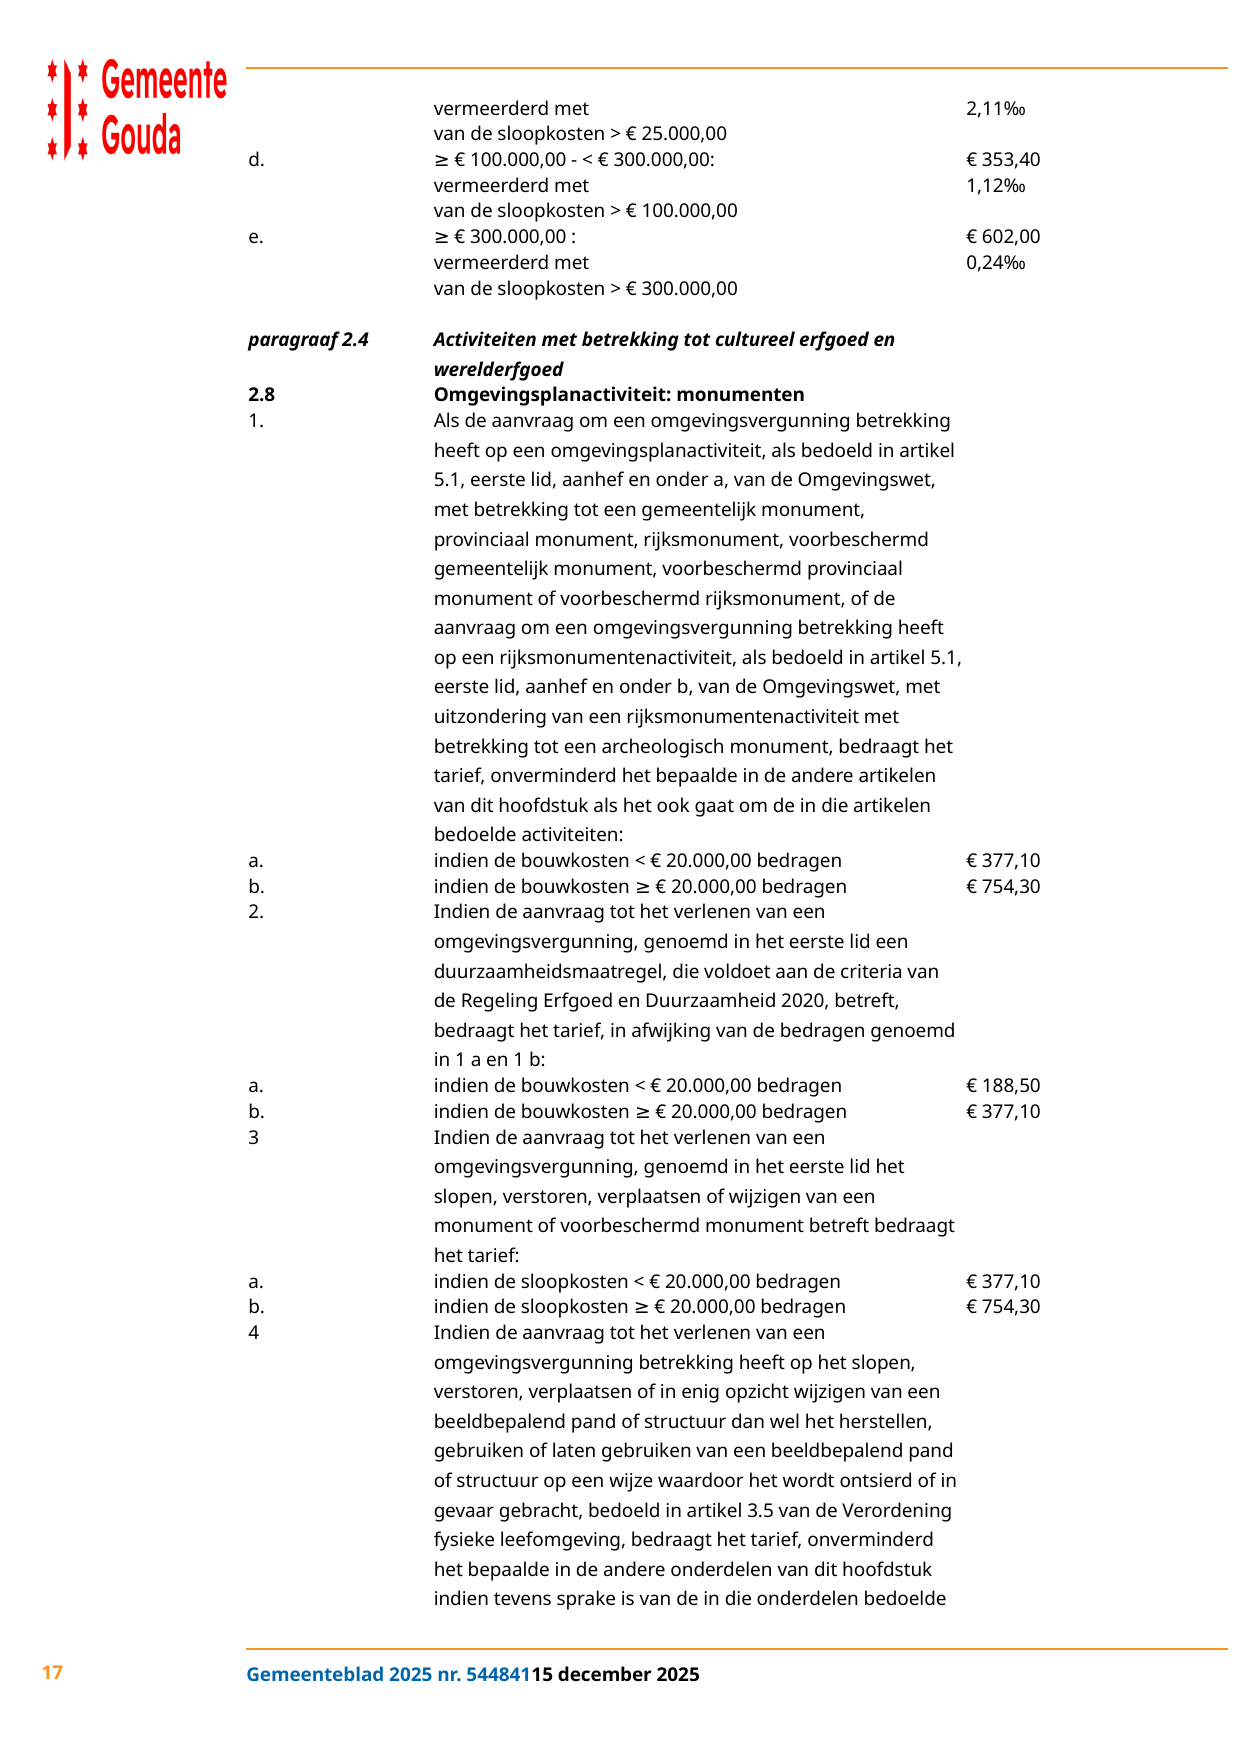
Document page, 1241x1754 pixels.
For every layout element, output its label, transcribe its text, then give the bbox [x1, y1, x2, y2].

table_cell vermeerderd met [434, 249, 966, 275]
table_cell [248, 121, 433, 146]
table_cell [966, 301, 1152, 326]
table_cell paragraaf 2.4 [248, 326, 433, 382]
table_cell b. [248, 1294, 433, 1319]
table_cell e. [248, 224, 433, 249]
table_cell € 377,10 [966, 1098, 1152, 1124]
table_cell 0,24‰ [966, 249, 1152, 275]
table_cell 4 [248, 1319, 433, 1611]
table_cell [248, 275, 433, 301]
table_cell van de sloopkosten > € 300.000,00 [434, 275, 966, 301]
table_cell [966, 326, 1152, 382]
table_cell 2.8 [248, 382, 433, 407]
table_cell [248, 249, 433, 275]
table_cell Indien de aanvraag tot het verlenen van een omgevingsvergunning, genoemd in het eerste lid het slopen, verstoren, verplaatsen of wijzigen van een monument of voorbeschermd monument betreft bedraagt het tarief: [434, 1124, 966, 1268]
table_cell Omgevingsplanactiviteit: monumenten [434, 382, 966, 407]
table_cell b. [248, 873, 433, 899]
table_cell € 754,30 [966, 873, 1152, 899]
table_cell Als de aanvraag om een omgevingsvergunning betrekking heeft op een omgevingsplanactiviteit, als bedoeld in artikel 5.1, eerste lid, aanhef en onder a, van de Omgevingswet, met betrekking tot een gemeentelijk monument, provinciaal monument, rijksmonument, voorbeschermd gemeentelijk monument, voorbeschermd provinciaal monument of voorbeschermd rijksmonument, of de aanvraag om een omgevingsvergunning betrekking heeft op een rijksmonumentenactiviteit, als bedoeld in artikel 5.1, eerste lid, aanhef en onder b, van de Omgevingswet, met uitzondering van een rijksmonumentenactiviteit met betrekking tot een archeologisch monument, bedraagt het tarief, onverminderd het bepaalde in de andere artikelen van dit hoofdstuk als het ook gaat om de in die artikelen bedoelde activiteiten: [434, 408, 966, 847]
table_cell [966, 1319, 1152, 1611]
table_cell [248, 95, 433, 121]
table_cell [248, 172, 433, 198]
table_cell € 188,50 [966, 1073, 1152, 1098]
table_cell 2. [248, 899, 433, 1072]
table_cell indien de sloopkosten ≥ € 20.000,00 bedragen [434, 1294, 966, 1319]
table_cell € 754,30 [966, 1294, 1152, 1319]
table_cell € 377,10 [966, 847, 1152, 873]
table_cell € 602,00 [966, 224, 1152, 249]
table_cell indien de bouwkosten ≥ € 20.000,00 bedragen [434, 1098, 966, 1124]
table_cell [248, 301, 433, 326]
table_cell indien de bouwkosten ≥ € 20.000,00 bedragen [434, 873, 966, 899]
table_cell van de sloopkosten > € 100.000,00 [434, 198, 966, 223]
table_cell [966, 408, 1152, 847]
table_cell van de sloopkosten > € 25.000,00 [434, 121, 966, 146]
table_cell ≥ € 300.000,00 : [434, 224, 966, 249]
table_cell vermeerderd met [434, 95, 966, 121]
table_cell Indien de aanvraag tot het verlenen van een omgevingsvergunning, genoemd in het eerste lid een duurzaamheidsmaatregel, die voldoet aan de criteria van de Regeling Erfgoed en Duurzaamheid 2020, betreft, bedraagt het tarief, in afwijking van de bedragen genoemd in 1 a en 1 b: [434, 899, 966, 1072]
table_cell [966, 1124, 1152, 1268]
table_cell a. [248, 847, 433, 873]
table_cell ≥ € 100.000,00 - < € 300.000,00: [434, 146, 966, 172]
table_cell [248, 198, 433, 223]
table_cell [966, 899, 1152, 1072]
table_cell 2,11‰ [966, 95, 1152, 121]
table_cell [966, 121, 1152, 146]
table_cell indien de bouwkosten < € 20.000,00 bedragen [434, 847, 966, 873]
table_cell [966, 275, 1152, 301]
table_cell 1. [248, 408, 433, 847]
table_cell Activiteiten met betrekking tot cultureel erfgoed en werelderfgoed [434, 326, 966, 382]
table_cell 3 [248, 1124, 433, 1268]
table_cell [966, 198, 1152, 223]
table_cell 1,12‰ [966, 172, 1152, 198]
picture [41, 47, 231, 172]
table_cell b. [248, 1098, 433, 1124]
table_cell indien de bouwkosten < € 20.000,00 bedragen [434, 1073, 966, 1098]
table_cell d. [248, 146, 433, 172]
table_cell [966, 382, 1152, 407]
table_cell € 377,10 [966, 1268, 1152, 1294]
table_cell vermeerderd met [434, 172, 966, 198]
table_cell [434, 301, 966, 326]
table_cell indien de sloopkosten < € 20.000,00 bedragen [434, 1268, 966, 1294]
table_cell Indien de aanvraag tot het verlenen van een omgevingsvergunning betrekking heeft op het slopen, verstoren, verplaatsen of in enig opzicht wijzigen van een beeldbepalend pand of structuur dan wel het herstellen, gebruiken of laten gebruiken van een beeldbepalend pand of structuur op een wijze waardoor het wordt ontsierd of in gevaar gebracht, bedoeld in artikel 3.5 van de Verordening fysieke leefomgeving, bedraagt het tarief, onverminderd het bepaalde in de andere onderdelen van dit hoofdstuk indien tevens sprake is van de in die onderdelen bedoelde [434, 1319, 966, 1611]
table_cell a. [248, 1268, 433, 1294]
table_cell € 353,40 [966, 146, 1152, 172]
table_cell a. [248, 1073, 433, 1098]
